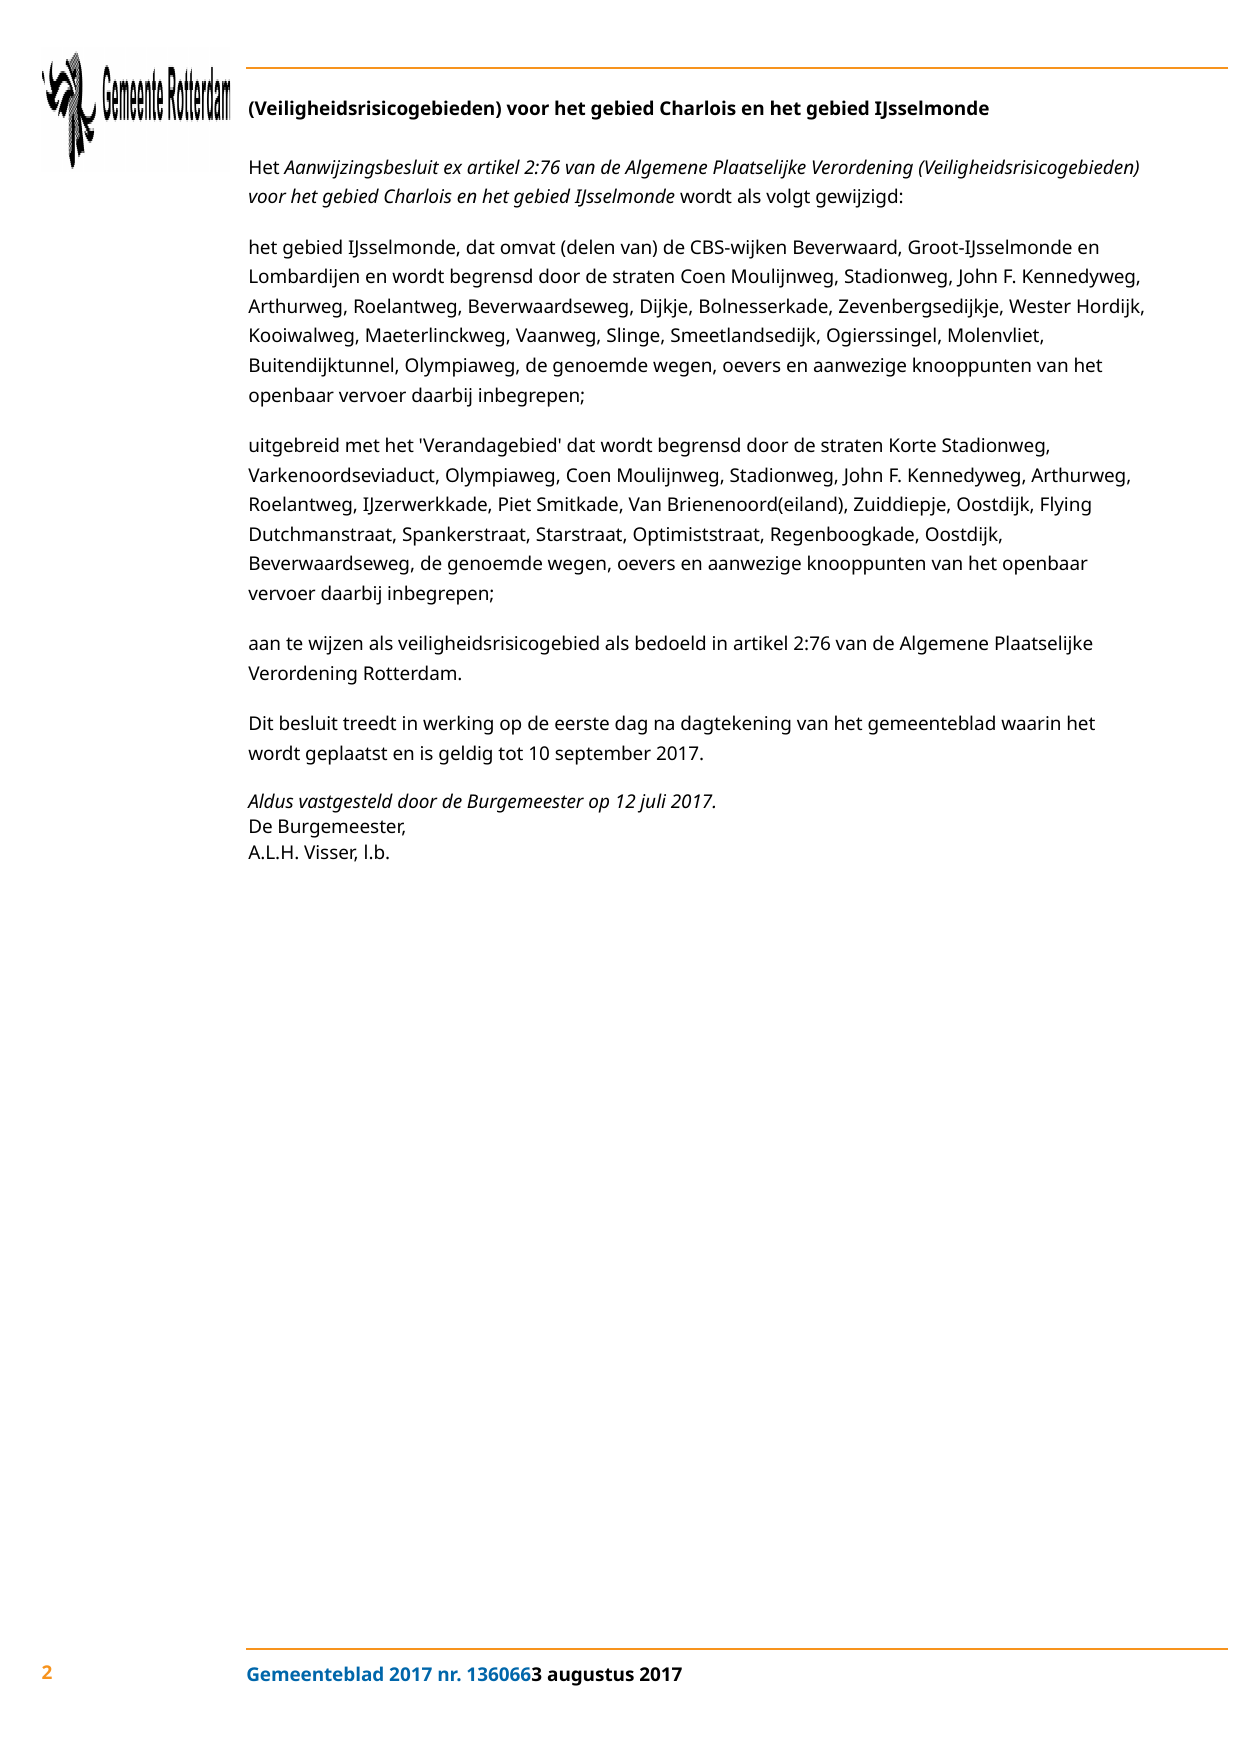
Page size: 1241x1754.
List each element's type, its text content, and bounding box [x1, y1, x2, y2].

text Het Aanwijzingsbesluit ex artikel 2:76 van de Algemene Plaatselijke Verordening (Veiligheidsrisicogebieden) voor het gebied Charlois en het gebied IJsselmonde wordt als volgt gewijzigd: [248, 154, 1152, 209]
text Aldus vastgesteld door de Burgemeester op 12 juli 2017. [248, 788, 1152, 814]
text De Burgemeester, [248, 814, 1152, 839]
picture [41, 47, 231, 172]
text (Veiligheidsrisicogebieden) voor het gebied Charlois en het gebied IJsselmonde [248, 95, 1152, 121]
text het gebied IJsselmonde, dat omvat (delen van) de CBS-wijken Beverwaard, Groot-IJsselmonde en Lombardijen en wordt begrensd door de straten Coen Moulijnweg, Stadionweg, John F. Kennedyweg, Arthurweg, Roelantweg, Beverwaardseweg, Dijkje, Bolnesserkade, Zevenbergsedijkje, Wester Hordijk, Kooiwalweg, Maeterlinckweg, Vaanweg, Slinge, Smeetlandsedijk, Ogierssingel, Molenvliet, Buitendijktunnel, Olympiaweg, de genoemde wegen, oevers en aanwezige knooppunten van het openbaar vervoer daarbij inbegrepen; [248, 234, 1152, 408]
text aan te wijzen als veiligheidsrisicogebied als bedoeld in artikel 2:76 van de Algemene Plaatselijke Verordening Rotterdam. [248, 631, 1152, 686]
text A.L.H. Visser, l.b. [248, 839, 1152, 865]
text Dit besluit treedt in werking op de eerste dag na dagtekening van het gemeenteblad waarin het wordt geplaatst en is geldig tot 10 september 2017. [248, 711, 1152, 766]
text uitgebreid met het 'Verandagebied' dat wordt begrensd door de straten Korte Stadionweg, Varkenoordseviaduct, Olympiaweg, Coen Moulijnweg, Stadionweg, John F. Kennedyweg, Arthurweg, Roelantweg, IJzerwerkkade, Piet Smitkade, Van Brienenoord(eiland), Zuiddiepje, Oostdijk, Flying Dutchmanstraat, Spankerstraat, Starstraat, Optimiststraat, Regenboogkade, Oostdijk, Beverwaardseweg, de genoemde wegen, oevers en aanwezige knooppunten van het openbaar vervoer daarbij inbegrepen; [248, 432, 1152, 606]
